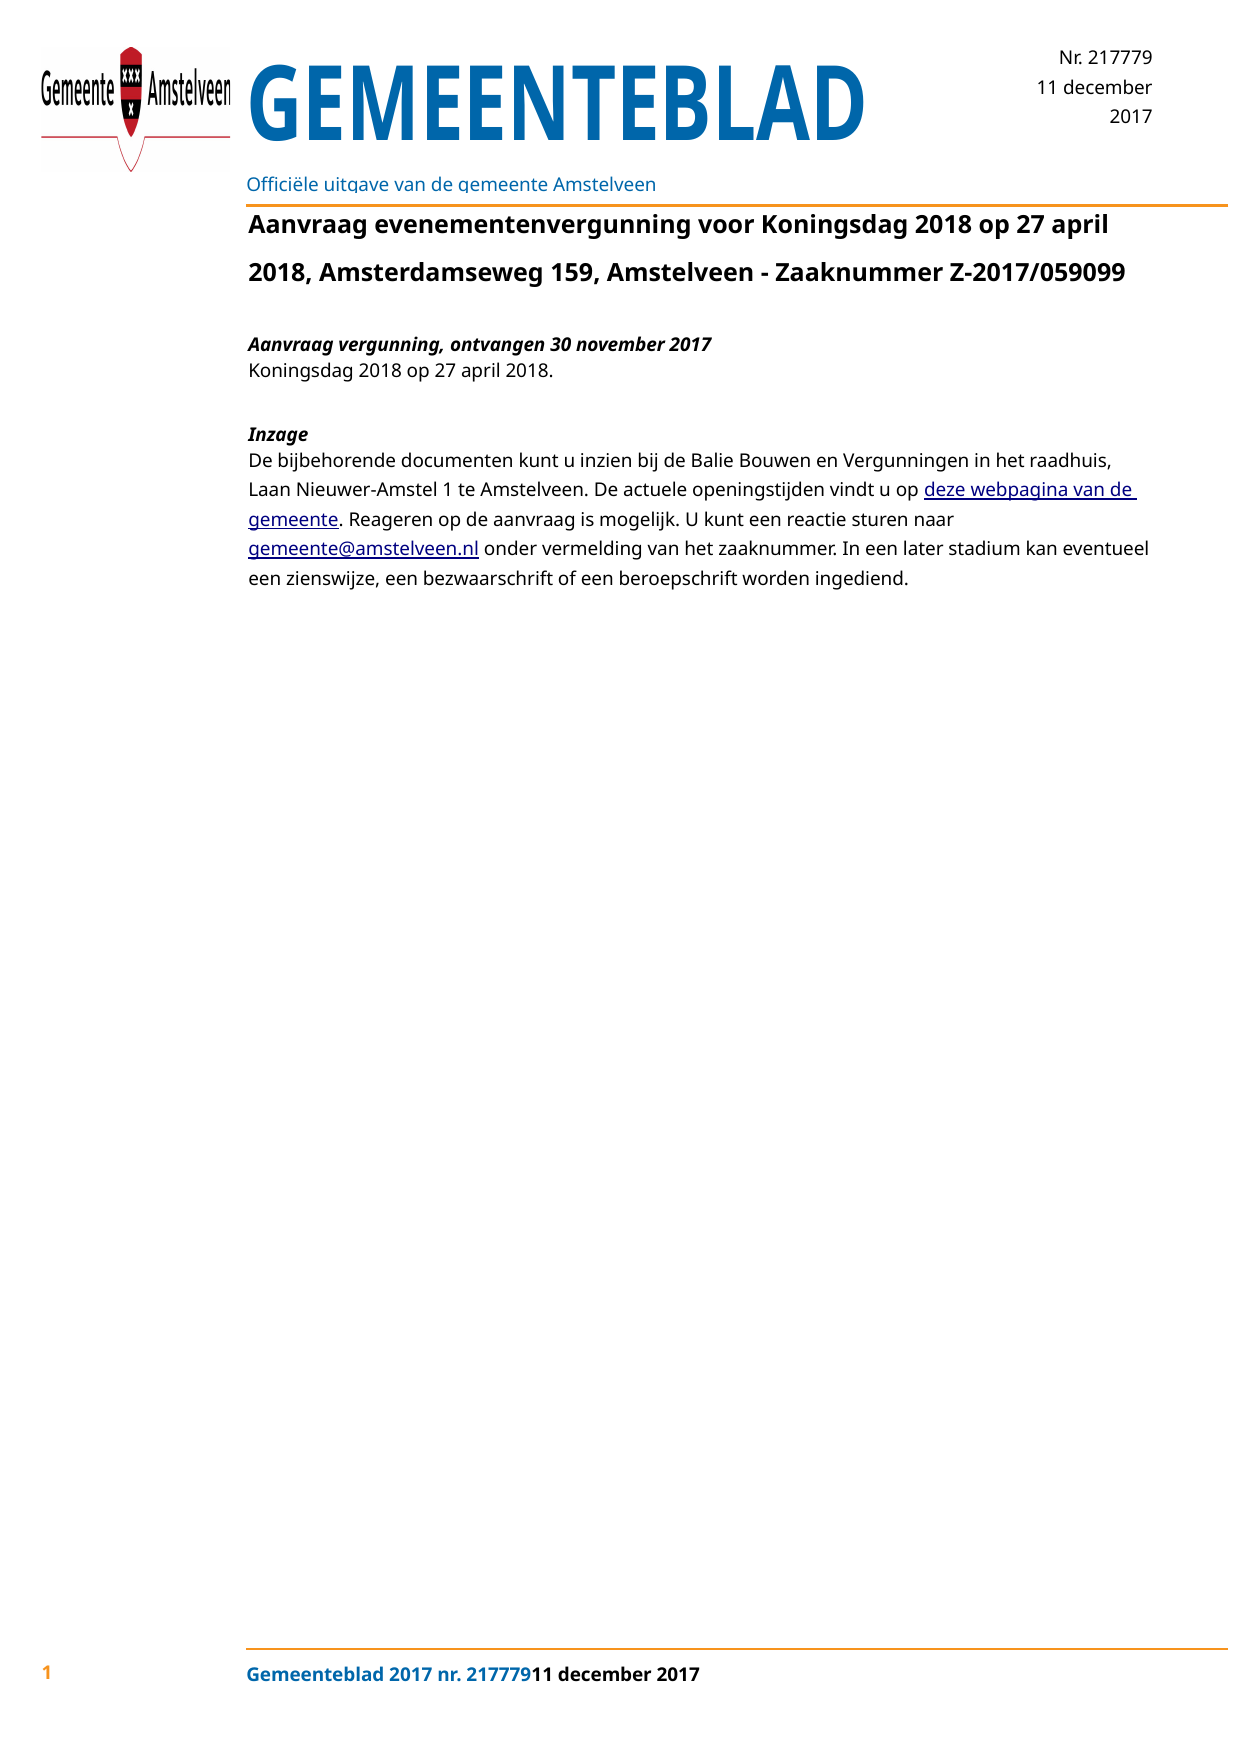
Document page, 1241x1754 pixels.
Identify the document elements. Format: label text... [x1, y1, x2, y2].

text De bijbehorende documenten kunt u inzien bij de Balie Bouwen en Vergunningen in het raadhuis, Laan Nieuwer-Amstel 1 te Amstelveen. De actuele openingstijden vindt u op deze webpagina van de gemeente. Reageren op de aanvraag is mogelijk. U kunt een reactie sturen naar gemeente@amstelveen.nl onder vermelding van het zaaknummer. In een later stadium kan eventueel een zienswijze, een bezwaarschrift of een beroepschrift worden ingediend. [248, 447, 1152, 591]
picture [41, 47, 231, 172]
text Aanvraag evenementenvergunning voor Koningsdag 2018 op 27 april 2018, Amsterdamseweg 159, Amstelveen - Zaaknummer Z-2017/059099 [248, 207, 1152, 288]
text Aanvraag vergunning, ontvangen 30 november 2017 [248, 331, 1152, 357]
text Inzage [248, 421, 1152, 447]
text Koningsdag 2018 op 27 april 2018. [248, 357, 1152, 383]
